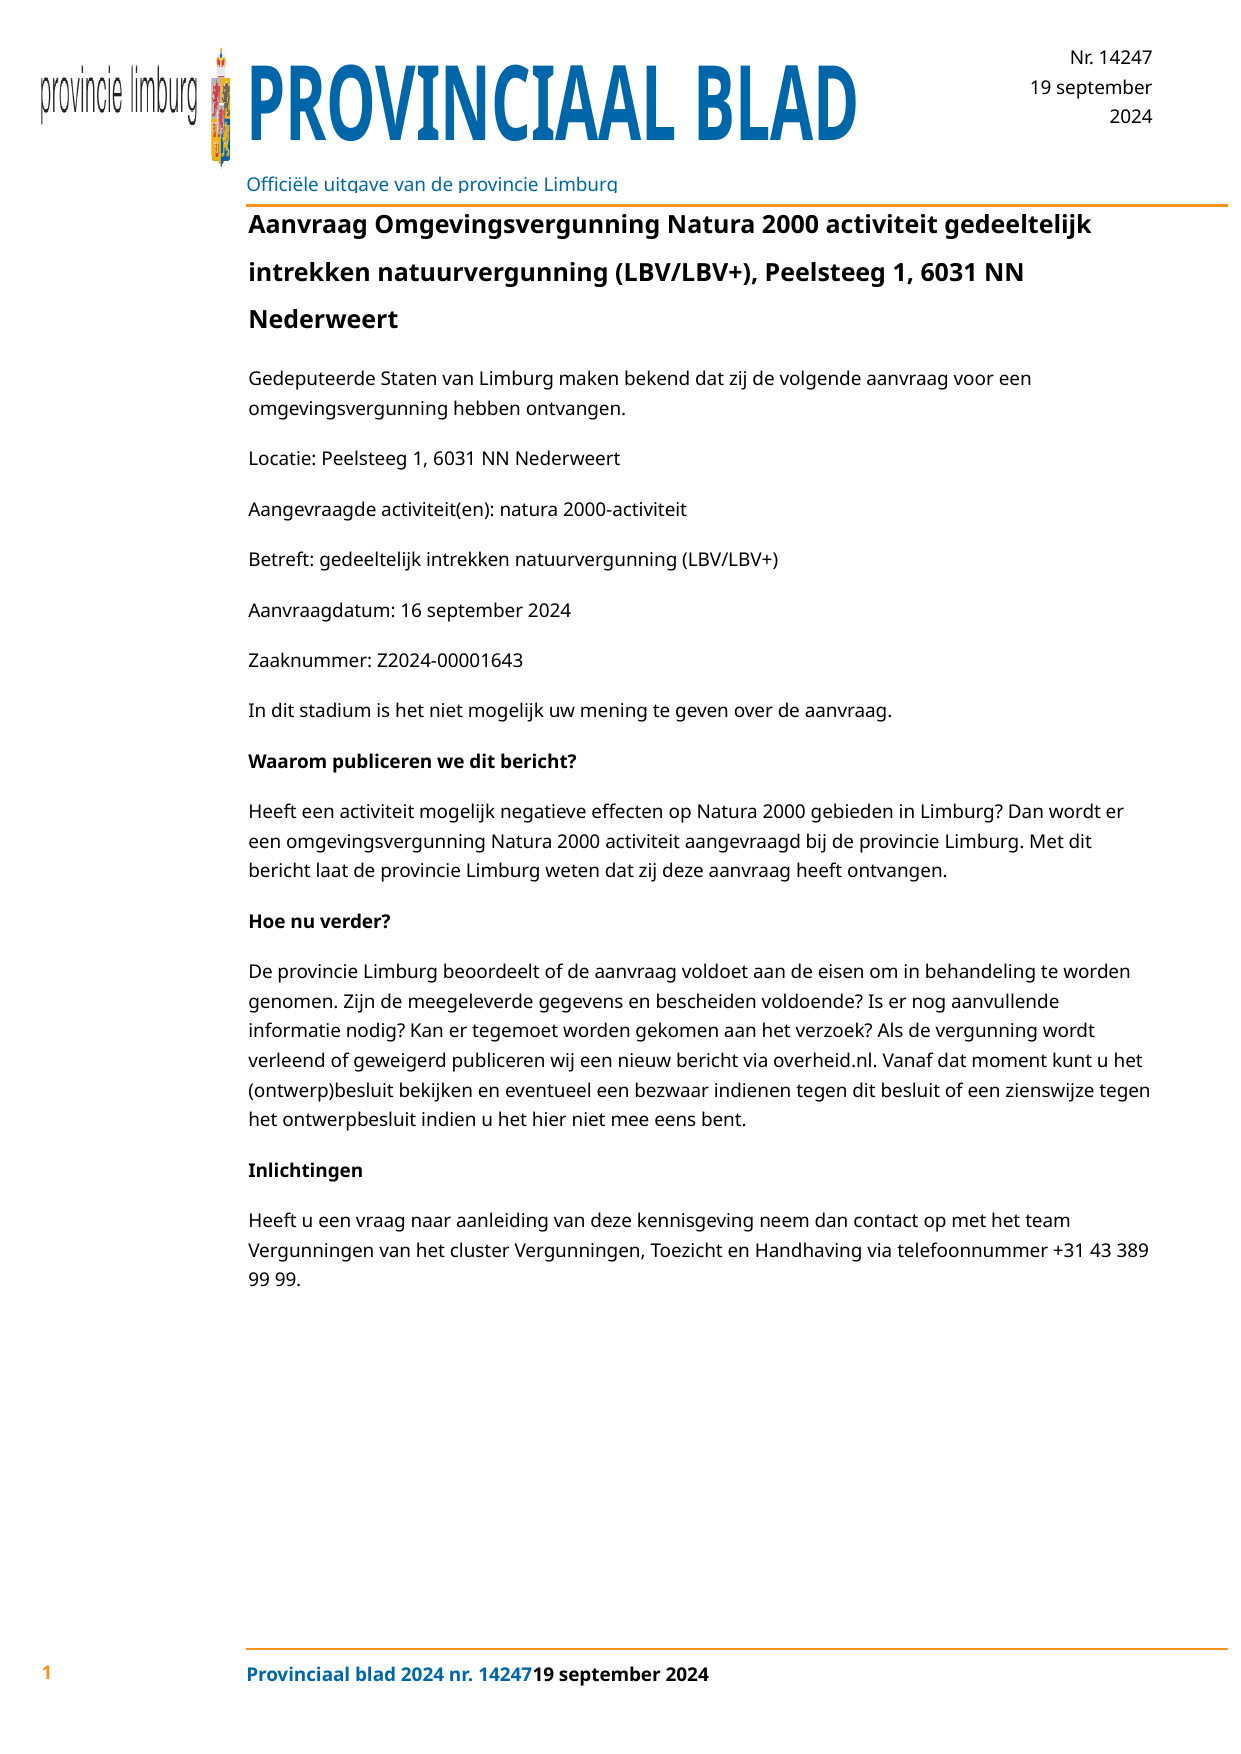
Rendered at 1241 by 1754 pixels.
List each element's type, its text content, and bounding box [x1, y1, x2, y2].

text Hoe nu verder? [248, 908, 1152, 934]
text Aangevraagde activiteit(en): natura 2000-activiteit [248, 496, 1152, 522]
text Heeft u een vraag naar aanleiding van deze kennisgeving neem dan contact op met het team Vergunningen van het cluster Vergunningen, Toezicht en Handhaving via telefoonnummer +31 43 389 99 99. [248, 1207, 1152, 1292]
text Gedeputeerde Staten van Limburg maken bekend dat zij de volgende aanvraag voor een omgevingsvergunning hebben ontvangen. [248, 366, 1152, 421]
text Locatie: Peelsteeg 1, 6031 NN Nederweert [248, 446, 1152, 471]
text In dit stadium is het niet mogelijk uw mening te geven over de aanvraag. [248, 698, 1152, 723]
text De provincie Limburg beoordeelt of de aanvraag voldoet aan de eisen om in behandeling te worden genomen. Zijn de meegeleverde gegevens en bescheiden voldoende? Is er nog aanvullende informatie nodig? Kan er tegemoet worden gekomen aan het verzoek? Als de vergunning wordt verleend of geweigerd publiceren wij een nieuw bericht via overheid.nl. Vanaf dat moment kunt u het (ontwerp)besluit bekijken en eventueel een bezwaar indienen tegen dit besluit of een zienswijze tegen het ontwerpbesluit indien u het hier niet mee eens bent. [248, 958, 1152, 1132]
text Aanvraagdatum: 16 september 2024 [248, 597, 1152, 622]
text Inlichtingen [248, 1157, 1152, 1182]
text Zaaknummer: Z2024-00001643 [248, 647, 1152, 673]
text Aanvraag Omgevingsvergunning Natura 2000 activiteit gedeeltelijk intrekken natuurvergunning (LBV/LBV+), Peelsteeg 1, 6031 NN Nederweert [248, 207, 1152, 336]
text Heeft een activiteit mogelijk negatieve effecten op Natura 2000 gebieden in Limburg? Dan wordt er een omgevingsvergunning Natura 2000 activiteit aangevraagd bij de provincie Limburg. Met dit bericht laat de provincie Limburg weten dat zij deze aanvraag heeft ontvangen. [248, 798, 1152, 883]
text Betreft: gedeeltelijk intrekken natuurvergunning (LBV/LBV+) [248, 546, 1152, 572]
picture [41, 47, 231, 172]
text Waarom publiceren we dit bericht? [248, 748, 1152, 774]
